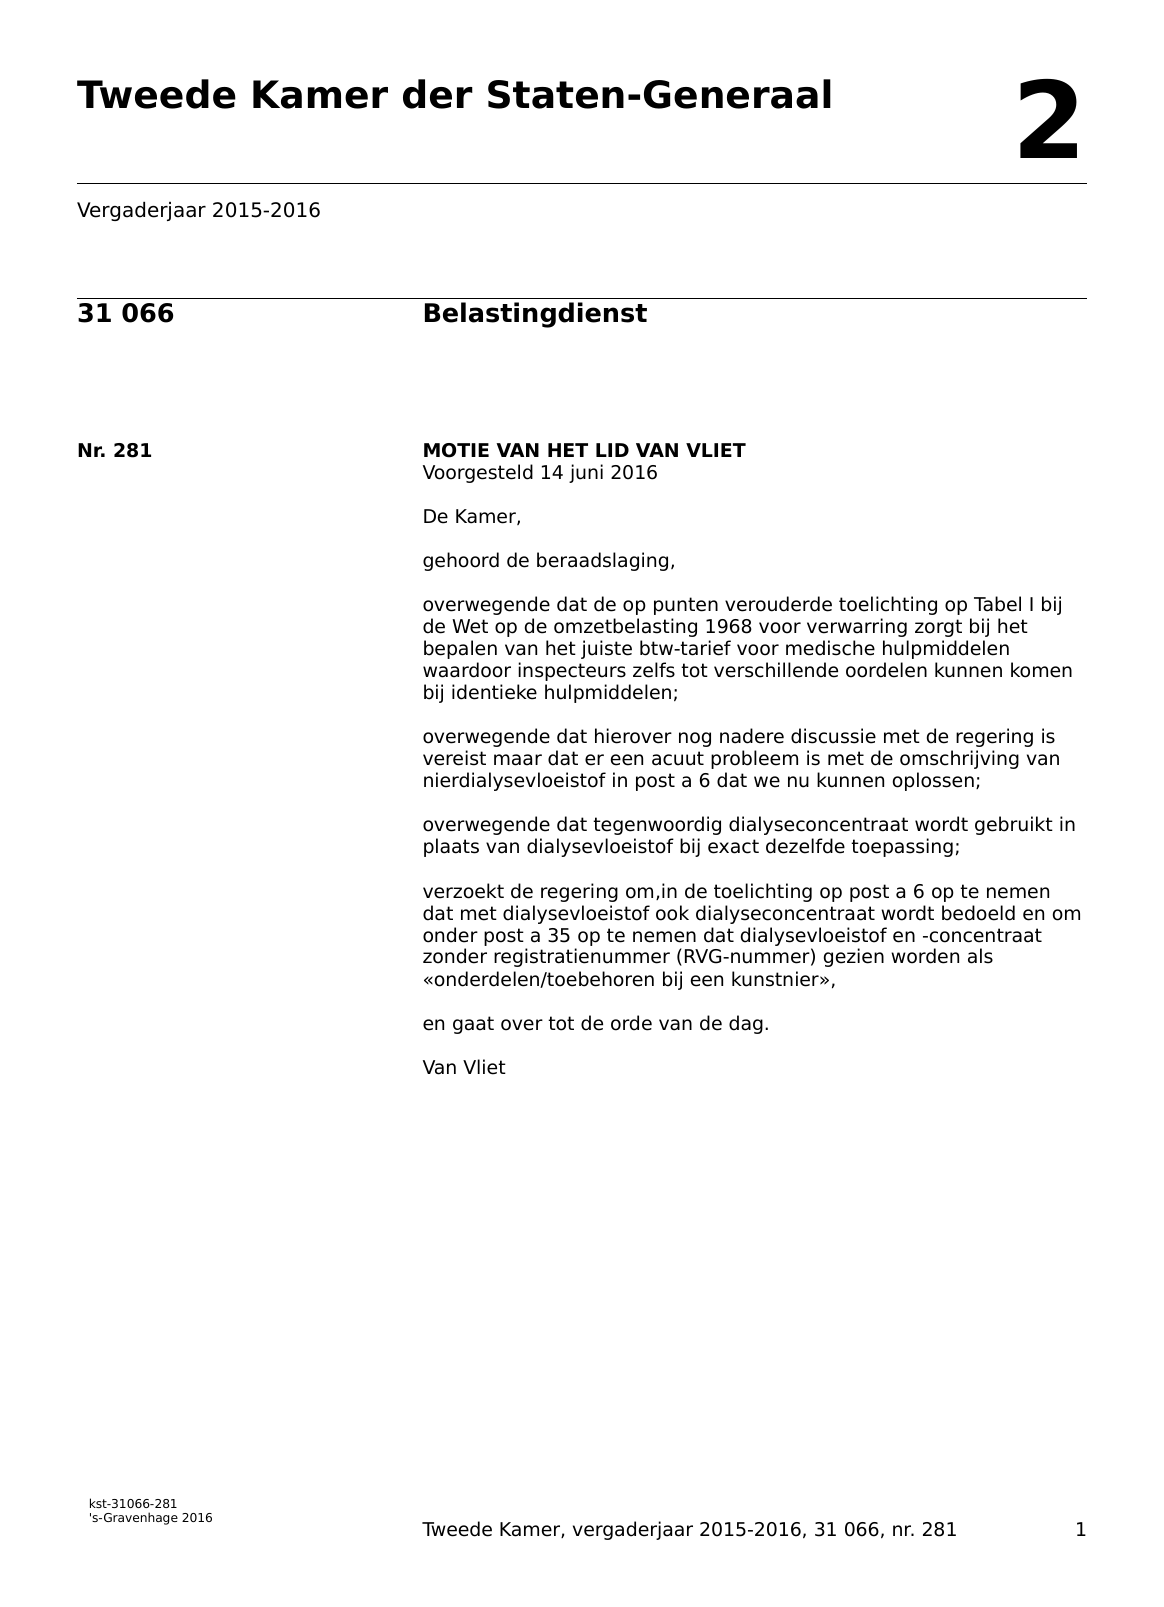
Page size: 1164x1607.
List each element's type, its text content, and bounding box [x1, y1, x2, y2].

text overwegende dat hierover nog nadere discussie met de regering is vereist maar dat er een acuut probleem is met de omschrijving van nierdialysevloeistof in post a 6 dat we nu kunnen oplossen; [422, 726, 1087, 792]
text gehoord de beraadslaging, [422, 550, 1087, 572]
text overwegende dat tegenwoordig dialyseconcentraat wordt gebruikt in plaats van dialysevloeistof bij exact dezelfde toepassing; [422, 814, 1087, 858]
text verzoekt de regering om,in de toelichting op post a 6 op te nemen dat met dialysevloeistof ook dialyseconcentraat wordt bedoeld en om onder post a 35 op te nemen dat dialysevloeistof en -concentraat zonder registratienummer (RVG-nummer) gezien worden als «onderdelen/toebehoren bij een kunstnier», [422, 881, 1087, 990]
text kst-31066-281 [88, 1497, 323, 1511]
text Voorgesteld 14 juni 2016 [422, 462, 1087, 484]
text 's-Gravenhage 2016 [88, 1511, 323, 1525]
text Van Vliet [422, 1057, 1087, 1079]
table_header 2 [886, 59, 1087, 183]
text en gaat over tot de orde van de dag. [422, 1013, 1087, 1034]
table_header Tweede Kamer der Staten-Generaal [77, 59, 886, 183]
text De Kamer, [422, 506, 1087, 528]
table_cell Vergaderjaar 2015-2016 [77, 184, 1087, 298]
subtitle 31 066 Belastingdienst [77, 299, 1087, 329]
subtitle Nr. 281 MOTIE VAN HET LID VAN VLIET [77, 440, 1087, 462]
text overwegende dat de op punten verouderde toelichting op Tabel I bij de Wet op de omzetbelasting 1968 voor verwarring zorgt bij het bepalen van het juiste btw-tarief voor medische hulpmiddelen waardoor inspecteurs zelfs tot verschillende oordelen kunnen komen bij identieke hulpmiddelen; [422, 594, 1087, 704]
